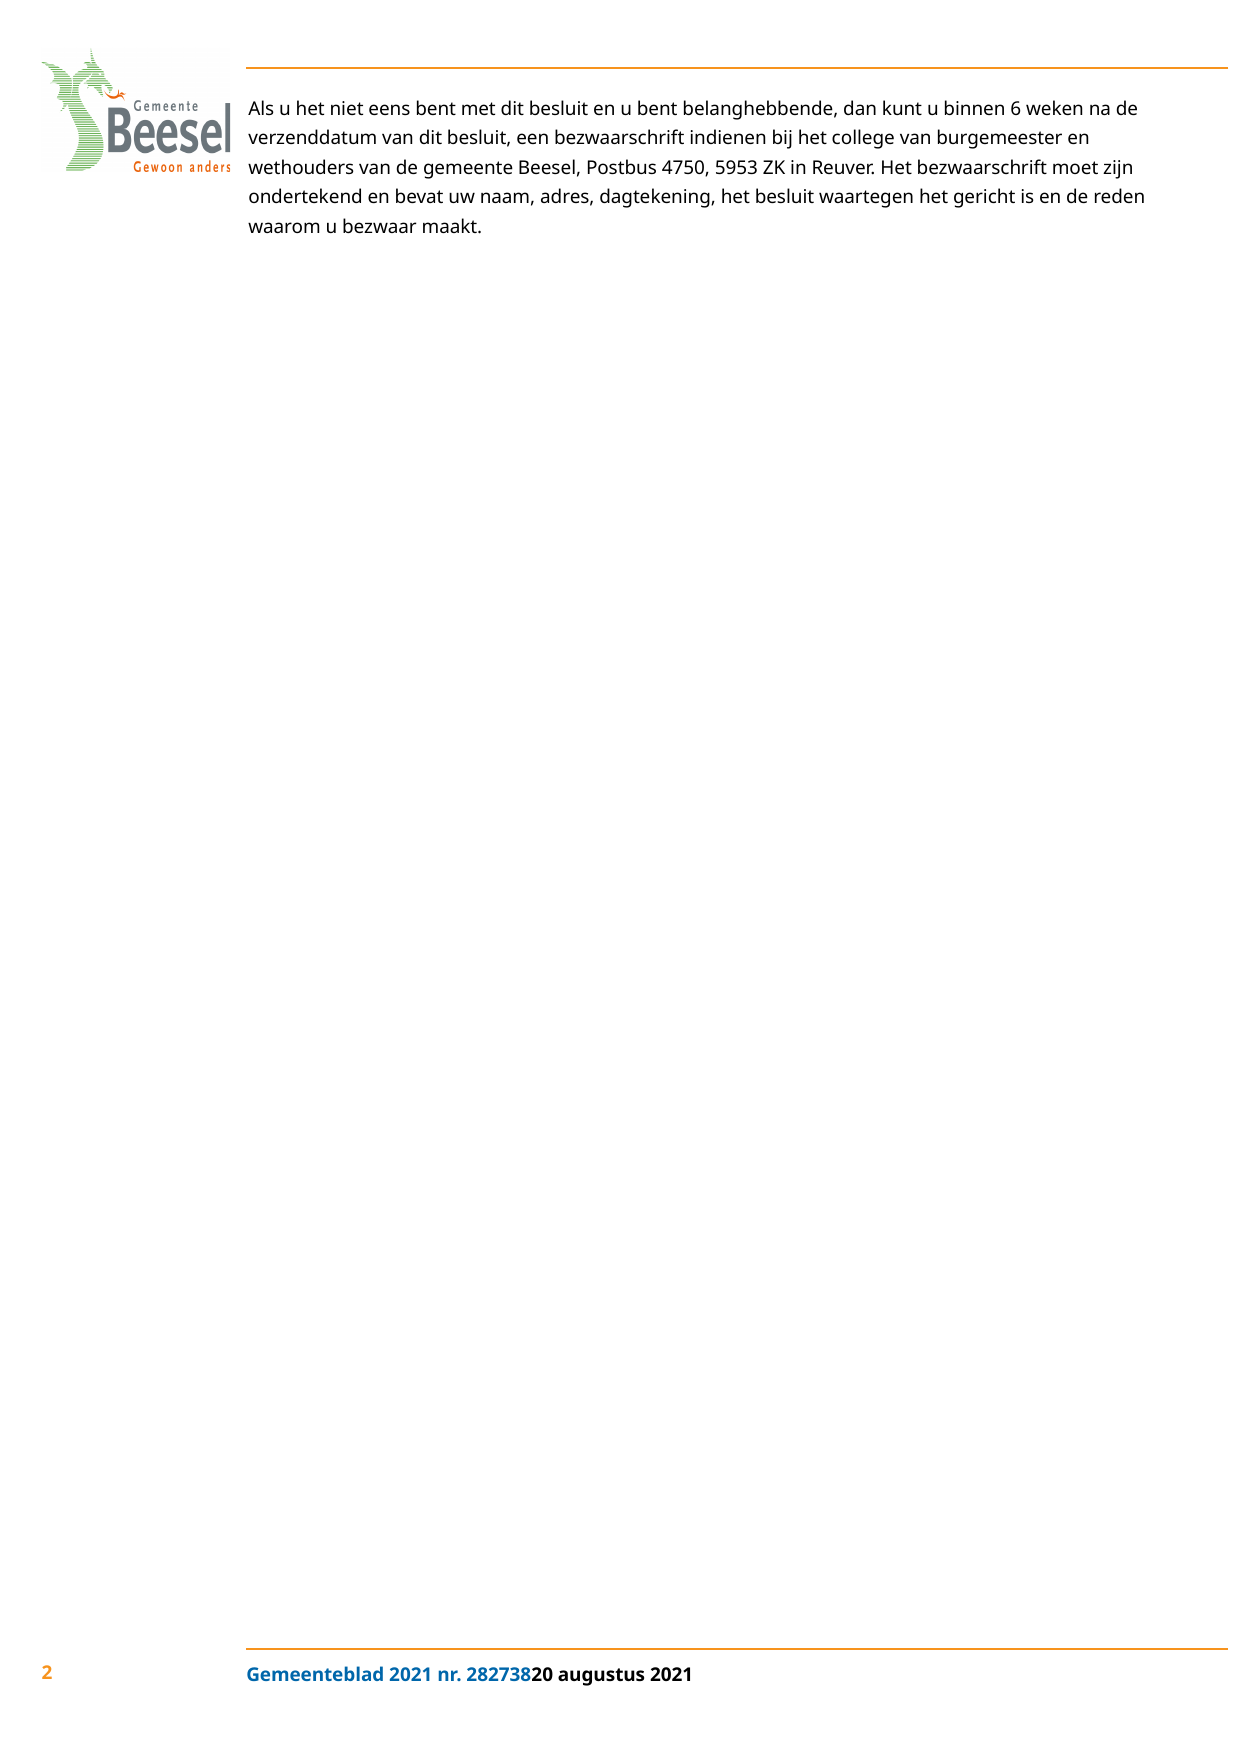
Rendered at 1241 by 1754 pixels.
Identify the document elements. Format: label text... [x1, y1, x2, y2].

picture [41, 47, 231, 172]
text Als u het niet eens bent met dit besluit en u bent belanghebbende, dan kunt u binnen 6 weken na de verzenddatum van dit besluit, een bezwaarschrift indienen bij het college van burgemeester en wethouders van de gemeente Beesel, Postbus 4750, 5953 ZK in Reuver. Het bezwaarschrift moet zijn ondertekend en bevat uw naam, adres, dagtekening, het besluit waartegen het gericht is en de reden waarom u bezwaar maakt. [248, 95, 1152, 239]
